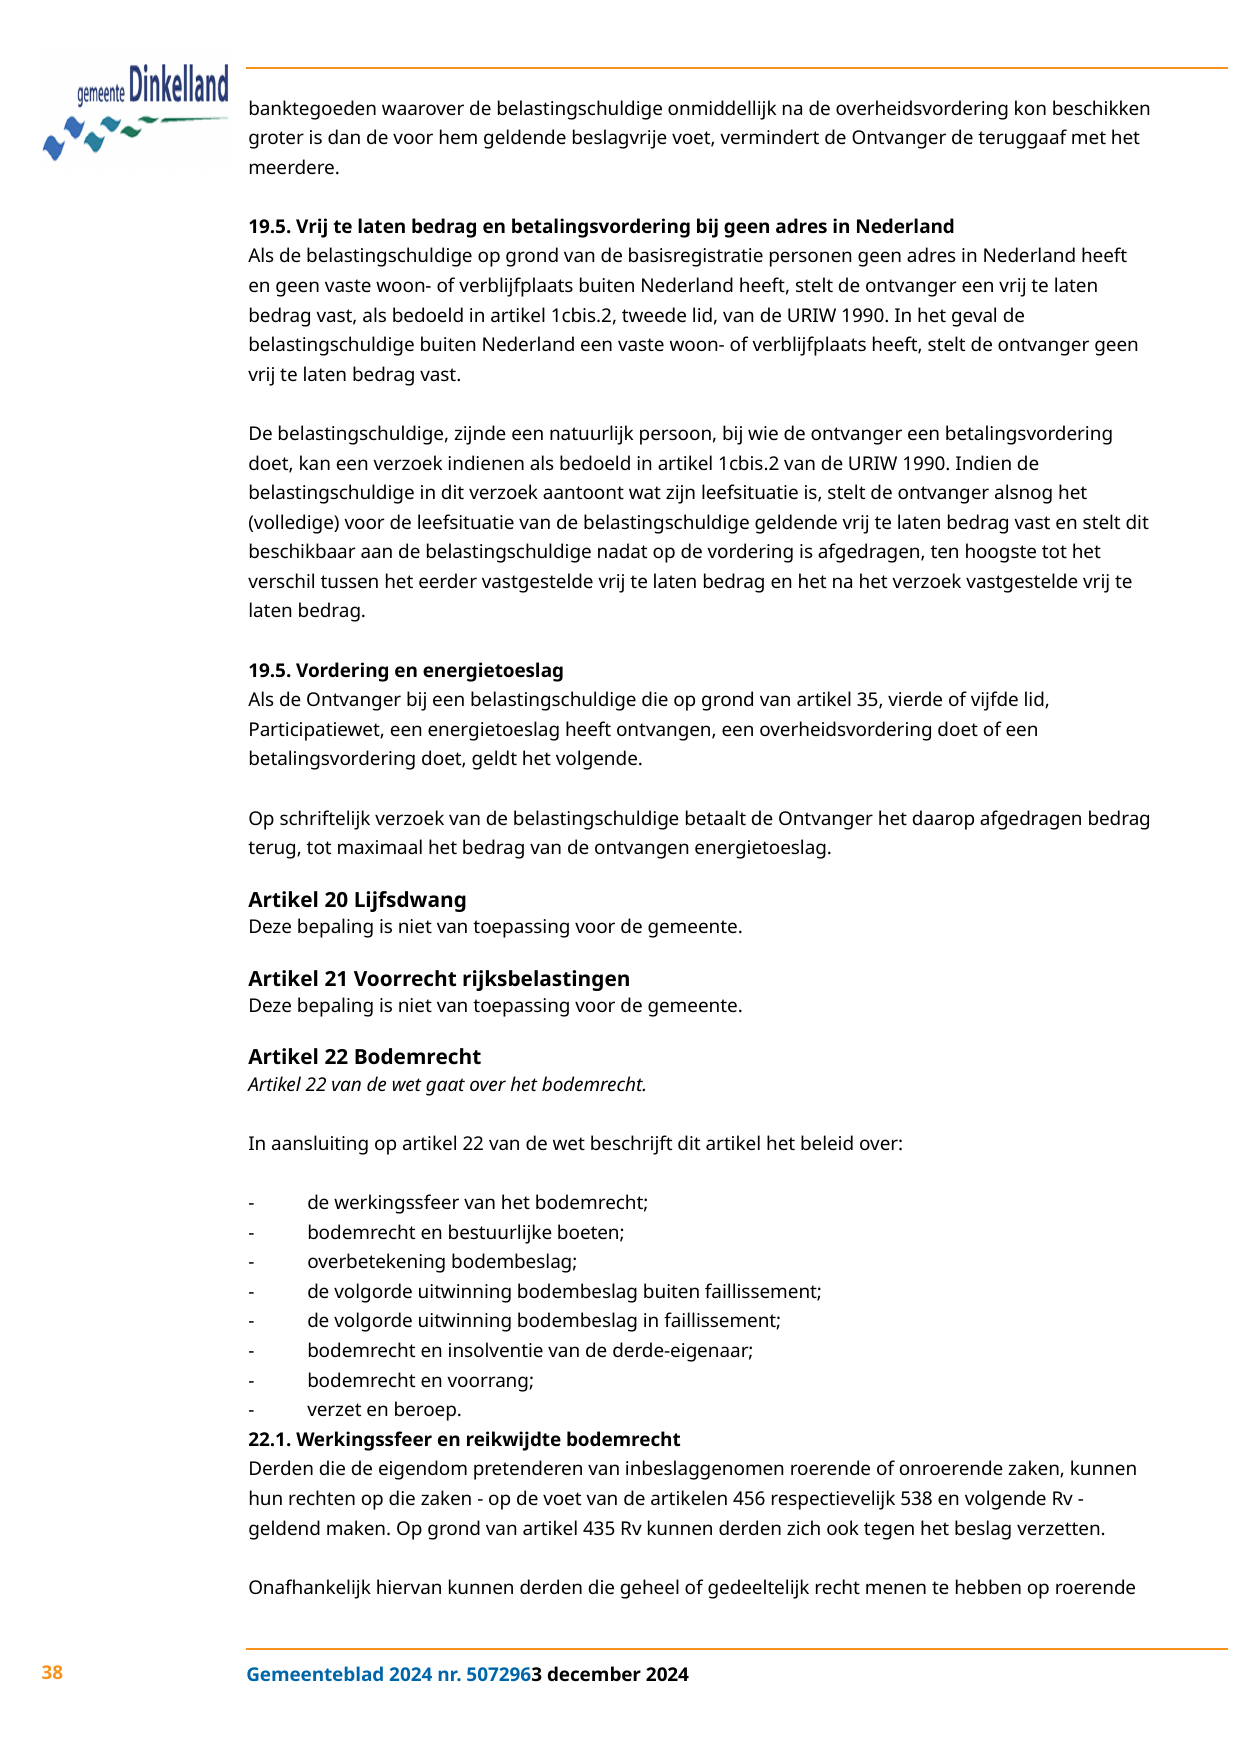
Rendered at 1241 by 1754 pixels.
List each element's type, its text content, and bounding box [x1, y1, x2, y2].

text 19.5. Vordering en energietoeslag [248, 657, 1152, 683]
list overbetekening bodembeslag; [248, 1248, 1152, 1274]
text Deze bepaling is niet van toepassing voor de gemeente. [248, 913, 1152, 939]
text 22.1. Werkingssfeer en reikwijdte bodemrecht [248, 1426, 1152, 1452]
list de volgorde uitwinning bodembeslag in faillissement; [248, 1308, 1152, 1333]
list bodemrecht en bestuurlijke boeten; [248, 1219, 1152, 1244]
text Op schriftelijk verzoek van de belastingschuldige betaalt de Ontvanger het daarop afgedragen bedrag terug, tot maximaal het bedrag van de ontvangen energietoeslag. [248, 805, 1152, 860]
text Artikel 21 Voorrecht rijksbelastingen [248, 964, 1152, 992]
text Artikel 20 Lijfsdwang [248, 885, 1152, 913]
picture [41, 47, 231, 172]
text banktegoeden waarover de belastingschuldige onmiddellijk na de overheidsvordering kon beschikken groter is dan de voor hem geldende beslagvrije voet, vermindert de Ontvanger de teruggaaf met het meerdere. [248, 95, 1152, 180]
text In aansluiting op artikel 22 van de wet beschrijft dit artikel het beleid over: [248, 1130, 1152, 1156]
text De belastingschuldige, zijnde een natuurlijk persoon, bij wie de ontvanger een betalingsvordering doet, kan een verzoek indienen als bedoeld in artikel 1cbis.2 van de URIW 1990. Indien de belastingschuldige in dit verzoek aantoont wat zijn leefsituatie is, stelt de ontvanger alsnog het (volledige) voor de leefsituatie van de belastingschuldige geldende vrij te laten bedrag vast en stelt dit beschikbaar aan de belastingschuldige nadat op de vordering is afgedragen, ten hoogste tot het verschil tussen het eerder vastgestelde vrij te laten bedrag en het na het verzoek vastgestelde vrij te laten bedrag. [248, 420, 1152, 623]
text Artikel 22 van de wet gaat over het bodemrecht. [248, 1071, 1152, 1097]
list bodemrecht en voorrang; [248, 1367, 1152, 1392]
list de volgorde uitwinning bodembeslag buiten faillissement; [248, 1278, 1152, 1304]
list de werkingssfeer van het bodemrecht; [248, 1189, 1152, 1215]
text Derden die de eigendom pretenderen van inbeslaggenomen roerende of onroerende zaken, kunnen hun rechten op die zaken - op de voet van de artikelen 456 respectievelijk 538 en volgende Rv - geldend maken. Op grond van artikel 435 Rv kunnen derden zich ook tegen het beslag verzetten. [248, 1456, 1152, 1540]
text Deze bepaling is niet van toepassing voor de gemeente. [248, 992, 1152, 1018]
list verzet en beroep. [248, 1396, 1152, 1422]
text Artikel 22 Bodemrecht [248, 1042, 1152, 1071]
text Onafhankelijk hiervan kunnen derden die geheel of gedeeltelijk recht menen te hebben op roerende [248, 1574, 1152, 1599]
text Als de Ontvanger bij een belastingschuldige die op grond van artikel 35, vierde of vijfde lid, Participatiewet, een energietoeslag heeft ontvangen, een overheidsvordering doet of een betalingsvordering doet, geldt het volgende. [248, 686, 1152, 771]
list bodemrecht en insolventie van de derde-eigenaar; [248, 1337, 1152, 1363]
text Als de belastingschuldige op grond van de basisregistratie personen geen adres in Nederland heeft en geen vaste woon- of verblijfplaats buiten Nederland heeft, stelt de ontvanger een vrij te laten bedrag vast, als bedoeld in artikel 1cbis.2, tweede lid, van de URIW 1990. In het geval de belastingschuldige buiten Nederland een vaste woon- of verblijfplaats heeft, stelt de ontvanger geen vrij te laten bedrag vast. [248, 243, 1152, 387]
text 19.5. Vrij te laten bedrag en betalingsvordering bij geen adres in Nederland [248, 213, 1152, 239]
